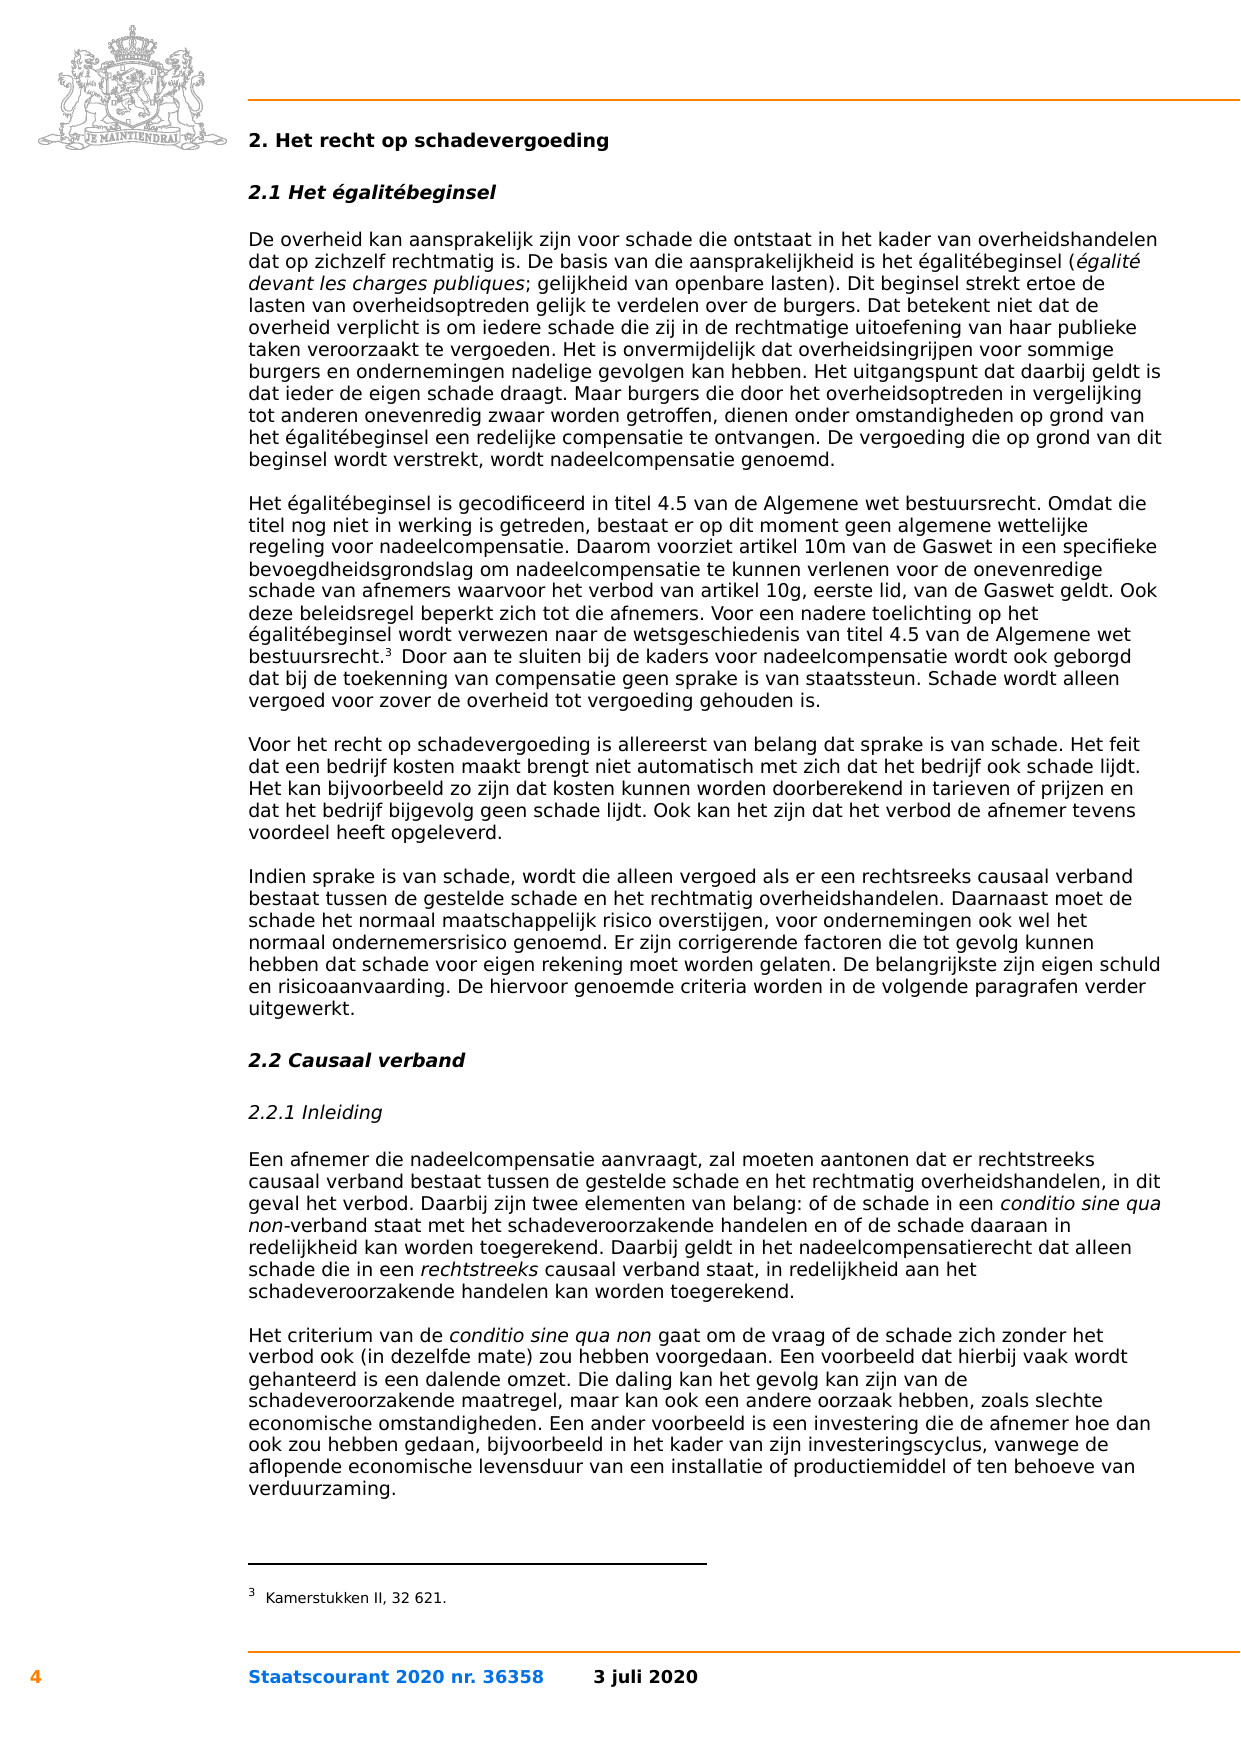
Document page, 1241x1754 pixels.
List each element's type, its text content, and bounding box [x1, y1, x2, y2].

text Het égalitébeginsel is gecodificeerd in titel 4.5 van de Algemene wet bestuursrecht. Omdat die titel nog niet in werking is getreden, bestaat er op dit moment geen algemene wettelijke regeling voor nadeelcompensatie. Daarom voorziet artikel 10m van de Gaswet in een specifieke bevoegdheidsgrondslag om nadeelcompensatie te kunnen verlenen voor de onevenredige schade van afnemers waarvoor het verbod van artikel 10g, eerste lid, van de Gaswet geldt. Ook deze beleidsregel beperkt zich tot die afnemers. Voor een nadere toelichting op het égalitébeginsel wordt verwezen naar de wetsgeschiedenis van titel 4.5 van de Algemene wet bestuursrecht. Door aan te sluiten bij de kaders voor nadeelcompensatie wordt ook geborgd dat bij de toekenning van compensatie geen sprake is van staatssteun. Schade wordt alleen vergoed voor zover de overheid tot vergoeding gehouden is. [248, 492, 1163, 712]
picture [38, 25, 227, 150]
text Indien sprake is van schade, wordt die alleen vergoed als er een rechtsreeks causaal verband bestaat tussen de gestelde schade en het rechtmatig overheidshandelen. Daarnaast moet de schade het normaal maatschappelijk risico overstijgen, voor ondernemingen ook wel het normaal ondernemersrisico genoemd. Er zijn corrigerende factoren die tot gevolg kunnen hebben dat schade voor eigen rekening moet worden gelaten. De belangrijkste zijn eigen schuld en risicoaanvaarding. De hiervoor genoemde criteria worden in de volgende paragrafen verder uitgewerkt. [248, 866, 1163, 1020]
text Voor het recht op schadevergoeding is allereerst van belang dat sprake is van schade. Het feit dat een bedrijf kosten maakt brengt niet automatisch met zich dat het bedrijf ook schade lijdt. Het kan bijvoorbeeld zo zijn dat kosten kunnen worden doorberekend in tarieven of prijzen en dat het bedrijf bijgevolg geen schade lijdt. Ook kan het zijn dat het verbod de afnemer tevens voordeel heeft opgeleverd. [248, 734, 1163, 844]
subtitle 2.2.1 Inleiding [248, 1102, 1163, 1124]
text Het criterium van de conditio sine qua non gaat om de vraag of de schade zich zonder het verbod ook (in dezelfde mate) zou hebben voorgedaan. Een voorbeeld dat hierbij vaak wordt gehanteerd is een dalende omzet. Die daling kan het gevolg kan zijn van de schadeveroorzakende maatregel, maar kan ook een andere oorzaak hebben, zoals slechte economische omstandigheden. Een ander voorbeeld is een investering die de afnemer hoe dan ook zou hebben gedaan, bijvoorbeeld in het kader van zijn investeringscyclus, vanwege de aflopende economische levensduur van een installatie of productiemiddel of ten behoeve van verduurzaming. [248, 1324, 1163, 1500]
subtitle 2.2 Causaal verband [248, 1050, 1163, 1072]
subtitle 2.1 Het égalitébeginsel [248, 182, 1163, 204]
text Een afnemer die nadeelcompensatie aanvraagt, zal moeten aantonen dat er rechtstreeks causaal verband bestaat tussen de gestelde schade en het rechtmatig overheidshandelen, in dit geval het verbod. Daarbij zijn twee elementen van belang: of de schade in een conditio sine qua non-verband staat met het schadeveroorzakende handelen en of de schade daaraan in redelijkheid kan worden toegerekend. Daarbij geldt in het nadeelcompensatierecht dat alleen schade die in een rechtstreeks causaal verband staat, in redelijkheid aan het schadeveroorzakende handelen kan worden toegerekend. [248, 1149, 1163, 1303]
subtitle 2. Het recht op schadevergoeding [248, 130, 1163, 152]
text Kamerstukken II, 32 621. [248, 1586, 1163, 1608]
text De overheid kan aansprakelijk zijn voor schade die ontstaat in het kader van overheidshandelen dat op zichzelf rechtmatig is. De basis van die aansprakelijkheid is het égalitébeginsel (égalité devant les charges publiques; gelijkheid van openbare lasten). Dit beginsel strekt ertoe de lasten van overheidsoptreden gelijk te verdelen over de burgers. Dat betekent niet dat de overheid verplicht is om iedere schade die zij in de rechtmatige uitoefening van haar publieke taken veroorzaakt te vergoeden. Het is onvermijdelijk dat overheidsingrijpen voor sommige burgers en ondernemingen nadelige gevolgen kan hebben. Het uitgangspunt dat daarbij geldt is dat ieder de eigen schade draagt. Maar burgers die door het overheidsoptreden in vergelijking tot anderen onevenredig zwaar worden getroffen, dienen onder omstandigheden op grond van het égalitébeginsel een redelijke compensatie te ontvangen. De vergoeding die op grond van dit beginsel wordt verstrekt, wordt nadeelcompensatie genoemd. [248, 229, 1163, 471]
